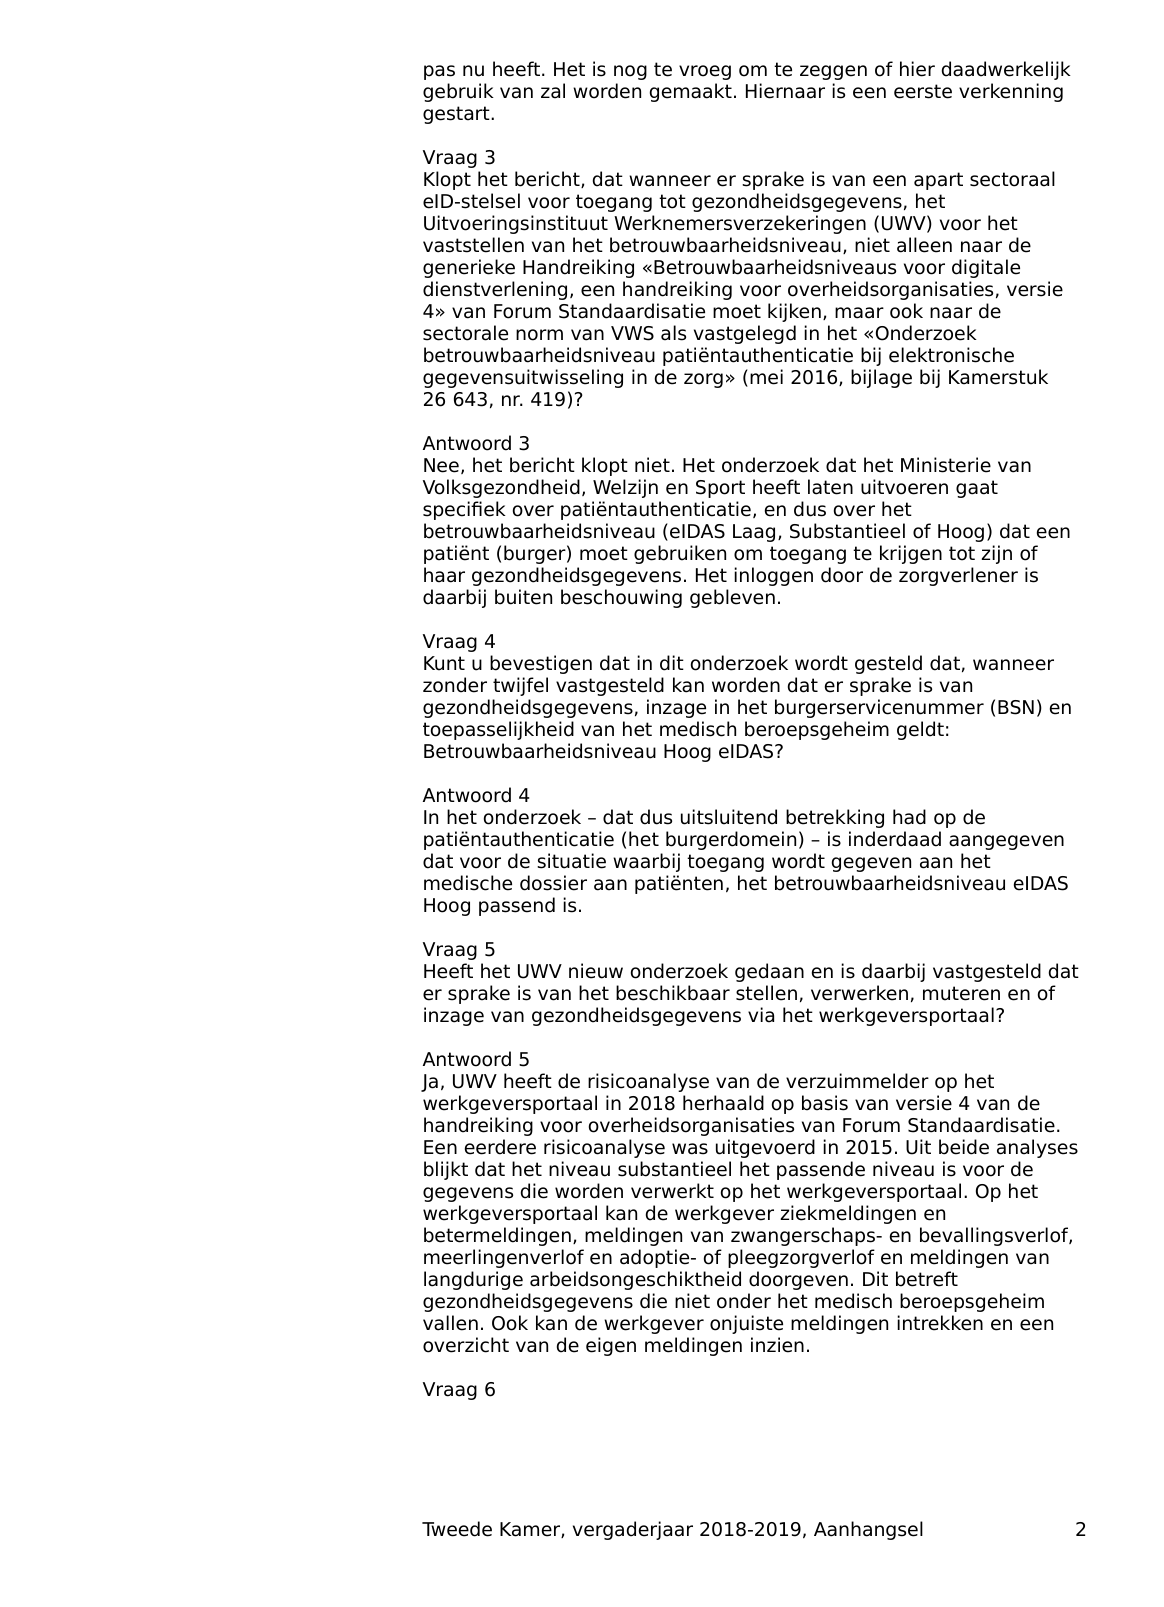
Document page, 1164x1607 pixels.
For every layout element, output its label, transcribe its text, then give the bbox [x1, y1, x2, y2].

text Nee, het bericht klopt niet. Het onderzoek dat het Ministerie van Volksgezondheid, Welzijn en Sport heeft laten uitvoeren gaat specifiek over patiëntauthenticatie, en dus over het betrouwbaarheidsniveau (eIDAS Laag, Substantieel of Hoog) dat een patiënt (burger) moet gebruiken om toegang te krijgen tot zijn of haar gezondheidsgegevens. Het inloggen door de zorgverlener is daarbij buiten beschouwing gebleven. [422, 455, 1087, 609]
text Kunt u bevestigen dat in dit onderzoek wordt gesteld dat, wanneer zonder twijfel vastgesteld kan worden dat er sprake is van gezondheidsgegevens, inzage in het burgerservicenummer (BSN) en toepasselijkheid van het medisch beroepsgeheim geldt: Betrouwbaarheidsniveau Hoog eIDAS? [422, 653, 1087, 763]
text Vraag 6 [422, 1379, 1087, 1401]
text In het onderzoek – dat dus uitsluitend betrekking had op de patiëntauthenticatie (het burgerdomein) – is inderdaad aangegeven dat voor de situatie waarbij toegang wordt gegeven aan het medische dossier aan patiënten, het betrouwbaarheidsniveau eIDAS Hoog passend is. [422, 807, 1087, 917]
text Antwoord 4 [422, 785, 1087, 807]
text Vraag 4 [422, 631, 1087, 653]
text Antwoord 3 [422, 433, 1087, 455]
text Vraag 3 [422, 147, 1087, 169]
text Antwoord 5 [422, 1049, 1087, 1071]
text Ja, UWV heeft de risicoanalyse van de verzuimmelder op het werkgeversportaal in 2018 herhaald op basis van versie 4 van de handreiking voor overheidsorganisaties van Forum Standaardisatie. Een eerdere risicoanalyse was uitgevoerd in 2015. Uit beide analyses blijkt dat het niveau substantieel het passende niveau is voor de gegevens die worden verwerkt op het werkgeversportaal. Op het werkgeversportaal kan de werkgever ziekmeldingen en betermeldingen, meldingen van zwangerschaps- en bevallingsverlof, meerlingenverlof en adoptie- of pleegzorgverlof en meldingen van langdurige arbeidsongeschiktheid doorgeven. Dit betreft gezondheidsgegevens die niet onder het medisch beroepsgeheim vallen. Ook kan de werkgever onjuiste meldingen intrekken en een overzicht van de eigen meldingen inzien. [422, 1071, 1087, 1357]
text pas nu heeft. Het is nog te vroeg om te zeggen of hier daadwerkelijk gebruik van zal worden gemaakt. Hiernaar is een eerste verkenning gestart. [422, 59, 1087, 125]
text Vraag 5 [422, 939, 1087, 961]
text Heeft het UWV nieuw onderzoek gedaan en is daarbij vastgesteld dat er sprake is van het beschikbaar stellen, verwerken, muteren en of inzage van gezondheidsgegevens via het werkgeversportaal? [422, 961, 1087, 1027]
text Klopt het bericht, dat wanneer er sprake is van een apart sectoraal eID-stelsel voor toegang tot gezondheidsgegevens, het Uitvoeringsinstituut Werknemersverzekeringen (UWV) voor het vaststellen van het betrouwbaarheidsniveau, niet alleen naar de generieke Handreiking «Betrouwbaarheidsniveaus voor digitale dienstverlening, een handreiking voor overheidsorganisaties, versie 4» van Forum Standaardisatie moet kijken, maar ook naar de sectorale norm van VWS als vastgelegd in het «Onderzoek betrouwbaarheidsniveau patiëntauthenticatie bij elektronische gegevensuitwisseling in de zorg» (mei 2016, bijlage bij Kamerstuk 26 643, nr. 419)? [422, 169, 1087, 411]
